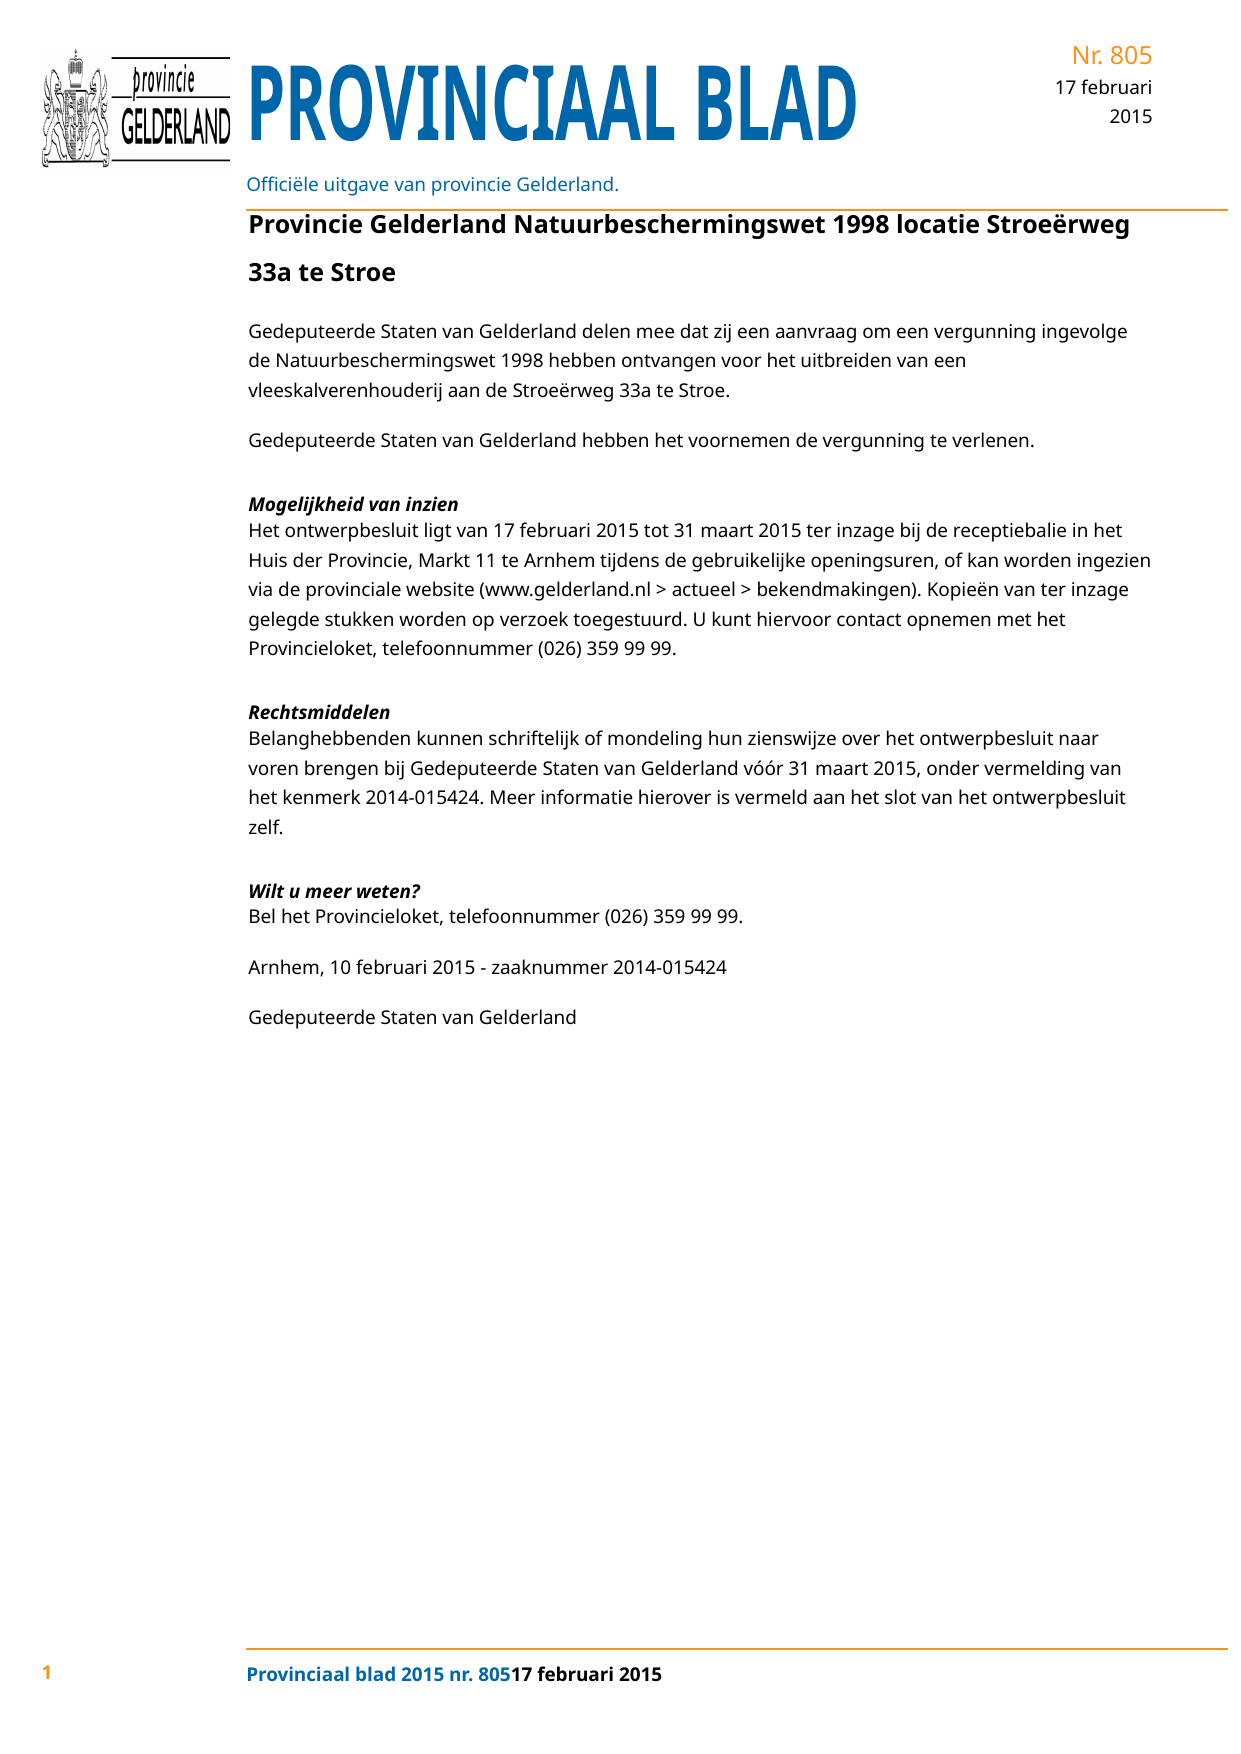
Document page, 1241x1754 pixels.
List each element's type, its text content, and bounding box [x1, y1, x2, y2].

text Gedeputeerde Staten van Gelderland delen mee dat zij een aanvraag om een vergunning ingevolge de Natuurbeschermingswet 1998 hebben ontvangen voor het uitbreiden van een vleeskalverenhouderij aan de Stroeërweg 33a te Stroe. [248, 318, 1152, 403]
text Gedeputeerde Staten van Gelderland hebben het voornemen de vergunning te verlenen. [248, 427, 1152, 453]
text Provincie Gelderland Natuurbeschermingswet 1998 locatie Stroeërweg 33a te Stroe [248, 211, 1152, 288]
text Belanghebbenden kunnen schriftelijk of mondeling hun zienswijze over het ontwerpbesluit naar voren brengen bij Gedeputeerde Staten van Gelderland vóór 31 maart 2015, onder vermelding van het kenmerk 2014-015424. Meer informatie hierover is vermeld aan het slot van het ontwerpbesluit zelf. [248, 725, 1152, 840]
text Het ontwerpbesluit ligt van 17 februari 2015 tot 31 maart 2015 ter inzage bij de receptiebalie in het Huis der Provincie, Markt 11 te Arnhem tijdens de gebruikelijke openingsuren, of kan worden ingezien via de provinciale website (www.gelderland.nl > actueel > bekendmakingen). Kopieën van ter inzage gelegde stukken worden op verzoek toegestuurd. U kunt hiervoor contact opnemen met het Provincieloket, telefoonnummer (026) 359 99 99. [248, 517, 1152, 661]
text Wilt u meer weten? [248, 878, 1152, 904]
text Rechtsmiddelen [248, 699, 1152, 725]
picture [41, 47, 231, 172]
text Mogelijkheid van inzien [248, 491, 1152, 517]
text Arnhem, 10 februari 2015 - zaaknummer 2014-015424 [248, 954, 1152, 980]
text Gedeputeerde Staten van Gelderland [248, 1004, 1152, 1030]
text Bel het Provincieloket, telefoonnummer (026) 359 99 99. [248, 904, 1152, 929]
